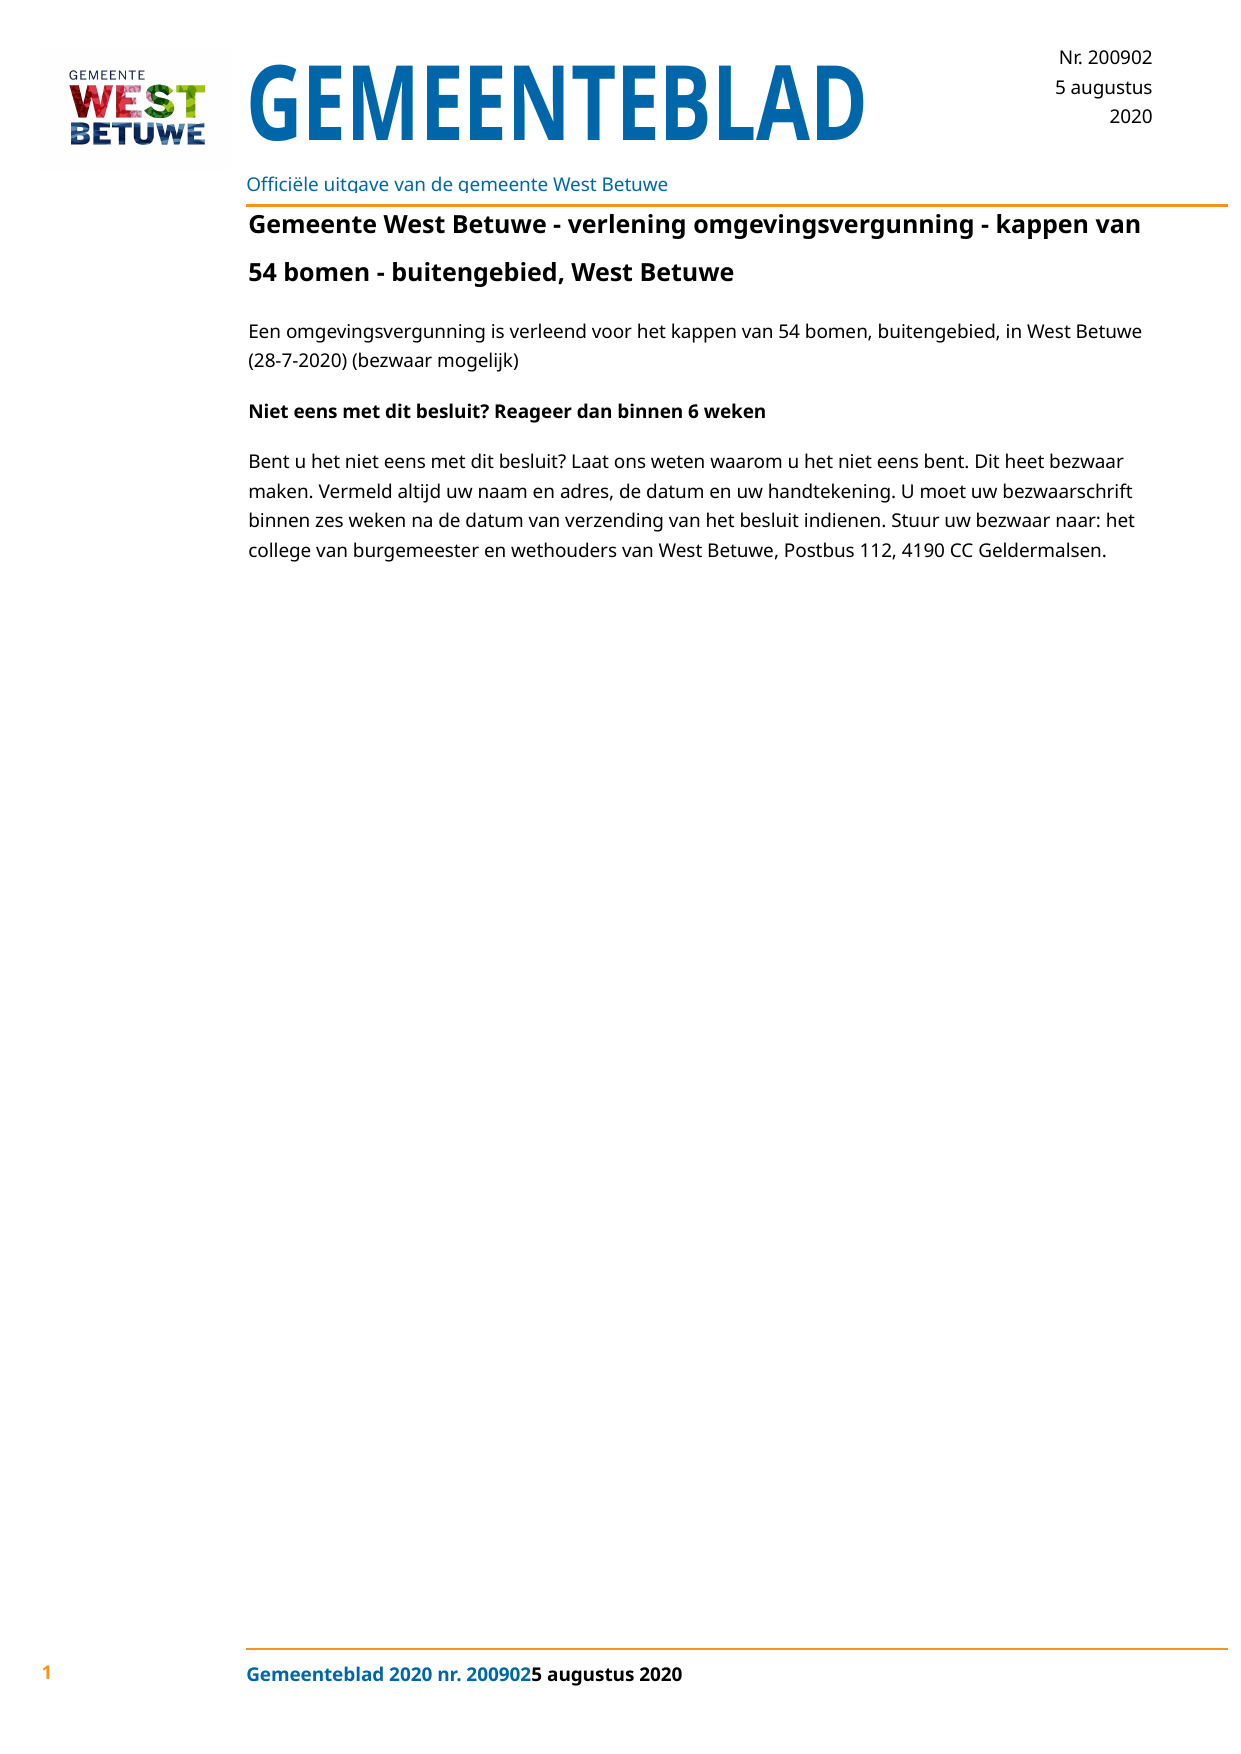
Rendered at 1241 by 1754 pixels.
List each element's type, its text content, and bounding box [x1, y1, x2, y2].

picture [41, 47, 231, 172]
text Bent u het niet eens met dit besluit? Laat ons weten waarom u het niet eens bent. Dit heet bezwaar maken. Vermeld altijd uw naam en adres, de datum en uw handtekening. U moet uw bezwaarschrift binnen zes weken na de datum van verzending van het besluit indienen. Stuur uw bezwaar naar: het college van burgemeester en wethouders van West Betuwe, Postbus 112, 4190 CC Geldermalsen. [248, 448, 1152, 563]
text Gemeente West Betuwe - verlening omgevingsvergunning - kappen van 54 bomen - buitengebied, West Betuwe [248, 207, 1152, 288]
text Een omgevingsvergunning is verleend voor het kappen van 54 bomen, buitengebied, in West Betuwe (28-7-2020) (bezwaar mogelijk) [248, 318, 1152, 373]
text Niet eens met dit besluit? Reageer dan binnen 6 weken [248, 398, 1152, 424]
